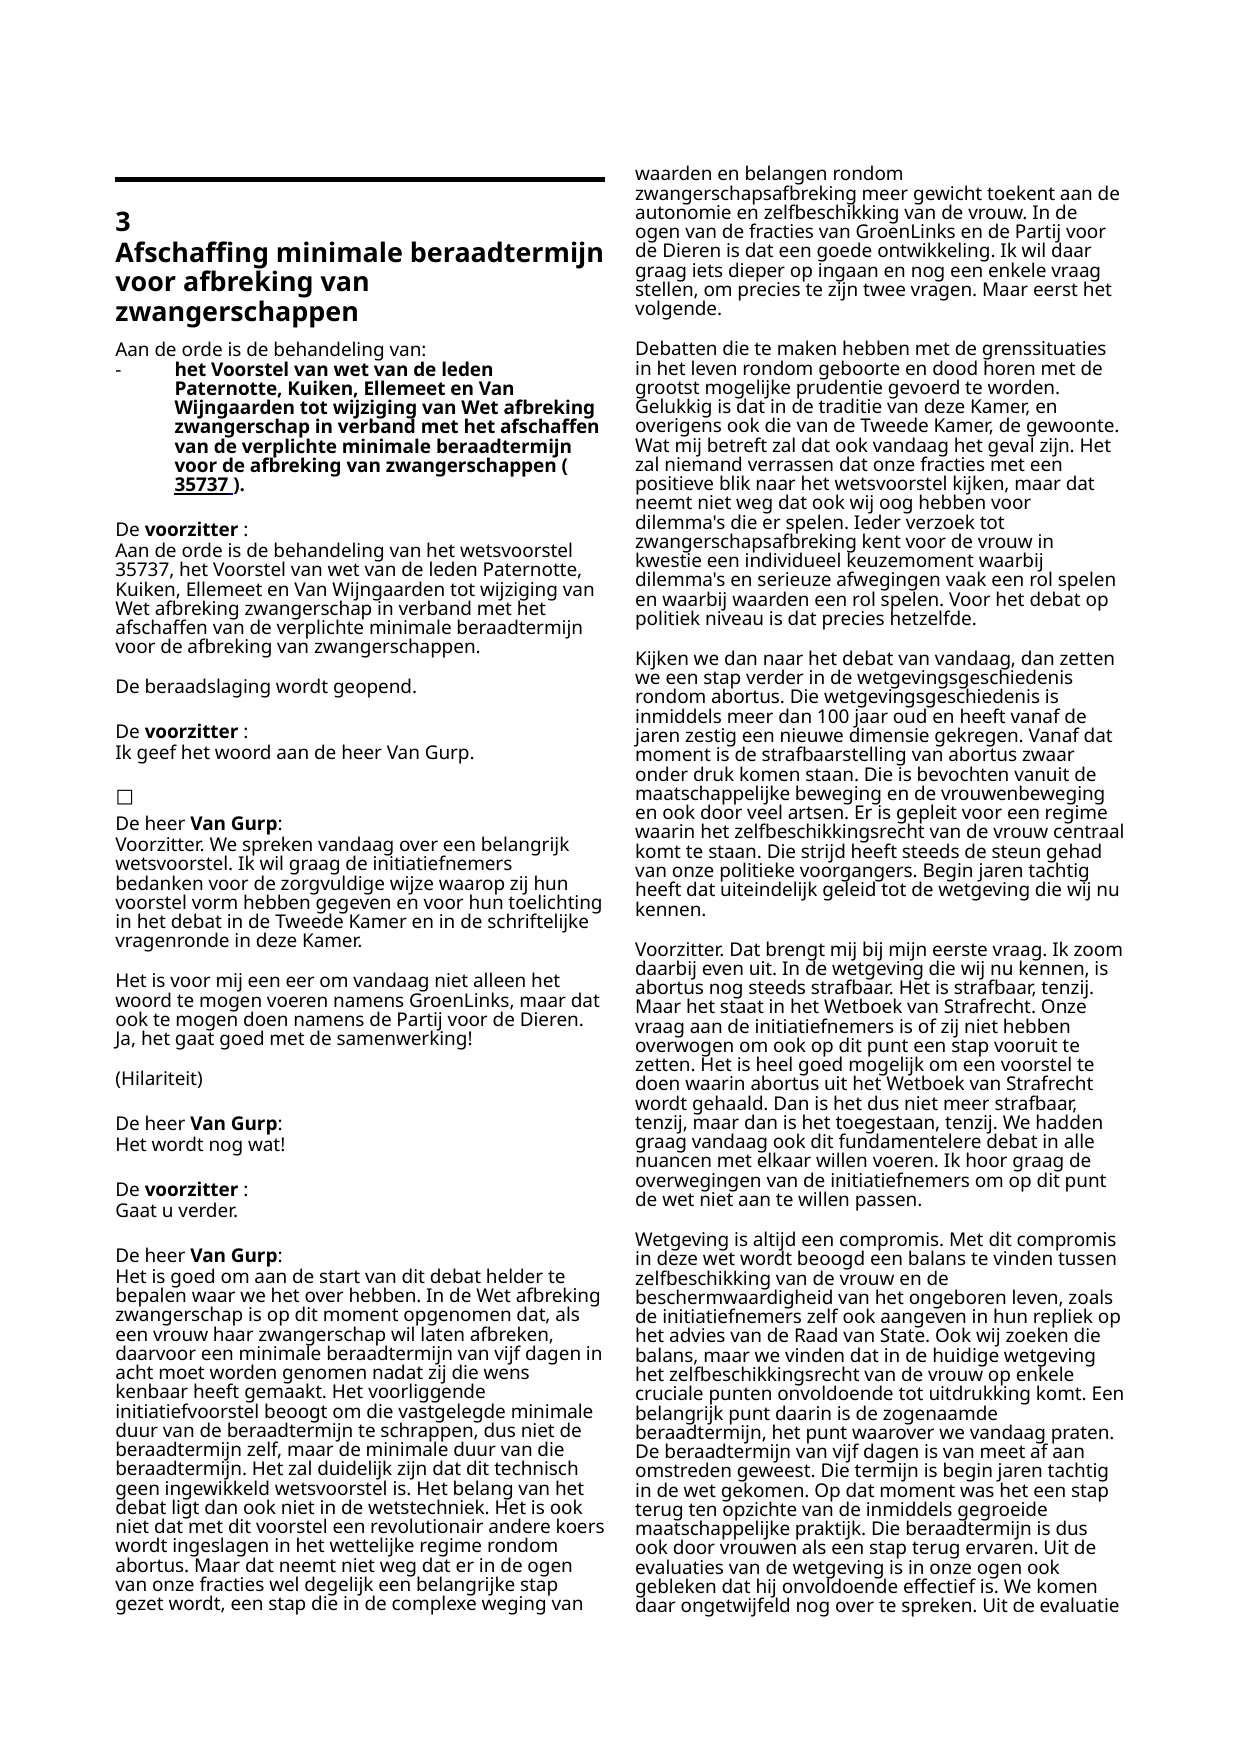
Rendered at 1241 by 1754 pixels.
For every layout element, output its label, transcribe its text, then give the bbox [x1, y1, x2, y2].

text Kijken we dan naar het debat van vandaag, dan zetten we een stap verder in de wetgevingsgeschiedenis rondom abortus. Die wetgevingsgeschiedenis is inmiddels meer dan 100 jaar oud en heeft vanaf de jaren zestig een nieuwe dimensie gekregen. Vanaf dat moment is de strafbaarstelling van abortus zwaar onder druk komen staan. Die is bevochten vanuit de maatschappelijke beweging en de vrouwenbeweging en ook door veel artsen. Er is gepleit voor een regime waarin het zelfbeschikkingsrecht van de vrouw centraal komt te staan. Die strijd heeft steeds de steun gehad van onze politieke voorgangers. Begin jaren tachtig heeft dat uiteindelijk geleid tot de wetgeving die wij nu kennen. [635, 650, 1125, 920]
text Ik geef het woord aan de heer Van Gurp. [115, 744, 605, 764]
text De heer Van Gurp: [115, 810, 605, 836]
text Aan de orde is de behandeling van: [115, 341, 605, 361]
text De voorzitter : [115, 719, 605, 744]
text De voorzitter : [115, 516, 605, 542]
text Debatten die te maken hebben met de grenssituaties in het leven rondom geboorte en dood horen met de grootst mogelijke prudentie gevoerd te worden. Gelukkig is dat in de traditie van deze Kamer, en overigens ook die van de Tweede Kamer, de gewoonte. Wat mij betreft zal dat ook vandaag het geval zijn. Het zal niemand verrassen dat onze fracties met een positieve blik naar het wetsvoorstel kijken, maar dat neemt niet weg dat ook wij oog hebben voor dilemma's die er spelen. Ieder verzoek tot zwangerschapsafbreking kent voor de vrouw in kwestie een individueel keuzemoment waarbij dilemma's en serieuze afwegingen vaak een rol spelen en waarbij waarden een rol spelen. Voor het debat op politiek niveau is dat precies hetzelfde. [635, 340, 1125, 629]
text De beraadslaging wordt geopend. [115, 678, 605, 698]
text Aan de orde is de behandeling van het wetsvoorstel 35737, het Voorstel van wet van de leden Paternotte, Kuiken, Ellemeet en Van Wijngaarden tot wijziging van Wet afbreking zwangerschap in verband met het afschaffen van de verplichte minimale beraadtermijn voor de afbreking van zwangerschappen. [115, 542, 605, 658]
text Het wordt nog wat! [115, 1136, 605, 1155]
text 3 [115, 203, 605, 239]
text Afschaffing minimale beraadtermijn voor afbreking van zwangerschappen [115, 239, 605, 341]
text Voorzitter. We spreken vandaag over een belangrijk wetsvoorstel. Ik wil graag de initiatiefnemers bedanken voor de zorgvuldige wijze waarop zij hun voorstel vorm hebben gegeven en voor hun toelichting in het debat in de Tweede Kamer en in de schriftelijke vragenronde in deze Kamer. [115, 836, 605, 952]
text Gaat u verder. [115, 1202, 605, 1221]
text (Hilariteit) [115, 1070, 605, 1089]
text Het is voor mij een eer om vandaag niet alleen het woord te mogen voeren namens GroenLinks, maar dat ook te mogen doen namens de Partij voor de Dieren. Ja, het gaat goed met de samenwerking! [115, 972, 605, 1049]
text Voorzitter. Dat brengt mij bij mijn eerste vraag. Ik zoom daarbij even uit. In de wetgeving die wij nu kennen, is abortus nog steeds strafbaar. Het is strafbaar, tenzij. Maar het staat in het Wetboek van Strafrecht. Onze vraag aan de initiatiefnemers is of zij niet hebben overwogen om ook op dit punt een stap vooruit te zetten. Het is heel goed mogelijk om een voorstel te doen waarin abortus uit het Wetboek van Strafrecht wordt gehaald. Dan is het dus niet meer strafbaar, tenzij, maar dan is het toegestaan, tenzij. We hadden graag vandaag ook dit fundamentelere debat in alle nuancen met elkaar willen voeren. Ik hoor graag de overwegingen van de initiatiefnemers om op dit punt de wet niet aan te willen passen. [635, 941, 1125, 1210]
text De heer Van Gurp: [115, 1242, 605, 1268]
text Wetgeving is altijd een compromis. Met dit compromis in deze wet wordt beoogd een balans te vinden tussen zelfbeschikking van de vrouw en de beschermwaardigheid van het ongeboren leven, zoals de initiatiefnemers zelf ook aangeven in hun repliek op het advies van de Raad van State. Ook wij zoeken die balans, maar we vinden dat in de huidige wetgeving het zelfbeschikkingsrecht van de vrouw op enkele cruciale punten onvoldoende tot uitdrukking komt. Een belangrijk punt daarin is de zogenaamde beraadtermijn, het punt waarover we vandaag praten. De beraadtermijn van vijf dagen is van meet af aan omstreden geweest. Die termijn is begin jaren tachtig in de wet gekomen. Op dat moment was het een stap terug ten opzichte van de inmiddels gegroeide maatschappelijke praktijk. Die beraadtermijn is dus ook door vrouwen als een stap terug ervaren. Uit de evaluaties van de wetgeving is in onze ogen ook gebleken dat hij onvoldoende effectief is. We komen daar ongetwijfeld nog over te spreken. Uit de evaluatie [635, 1231, 1125, 1616]
text waarden en belangen rondom zwangerschapsafbreking meer gewicht toekent aan de autonomie en zelfbeschikking van de vrouw. In de ogen van de fracties van GroenLinks en de Partij voor de Dieren is dat een goede ontwikkeling. Ik wil daar graag iets dieper op ingaan en nog een enkele vraag stellen, om precies te zijn twee vragen. Maar eerst het volgende. [635, 165, 1125, 319]
text Het is goed om aan de start van dit debat helder te bepalen waar we het over hebben. In de Wet afbreking zwangerschap is op dit moment opgenomen dat, als een vrouw haar zwangerschap wil laten afbreken, daarvoor een minimale beraadtermijn van vijf dagen in acht moet worden genomen nadat zij die wens kenbaar heeft gemaakt. Het voorliggende initiatiefvoorstel beoogt om die vastgelegde minimale duur van de beraadtermijn te schrappen, dus niet de beraadtermijn zelf, maar de minimale duur van die beraadtermijn. Het zal duidelijk zijn dat dit technisch geen ingewikkeld wetsvoorstel is. Het belang van het debat ligt dan ook niet in de wetstechniek. Het is ook niet dat met dit voorstel een revolutionair andere koers wordt ingeslagen in het wettelijke regime rondom abortus. Maar dat neemt niet weg dat er in de ogen van onze fracties wel degelijk een belangrijke stap gezet wordt, een stap die in de complexe weging van [115, 1268, 605, 1614]
list het Voorstel van wet van de leden Paternotte, Kuiken, Ellemeet en Van Wijngaarden tot wijziging van Wet afbreking zwangerschap in verband met het afschaffen van de verplichte minimale beraadtermijn voor de afbreking van zwangerschappen ( 35737 ). [115, 361, 605, 496]
text De heer Van Gurp: [115, 1110, 605, 1136]
text ⬜ [115, 784, 605, 810]
text De voorzitter : [115, 1176, 605, 1202]
